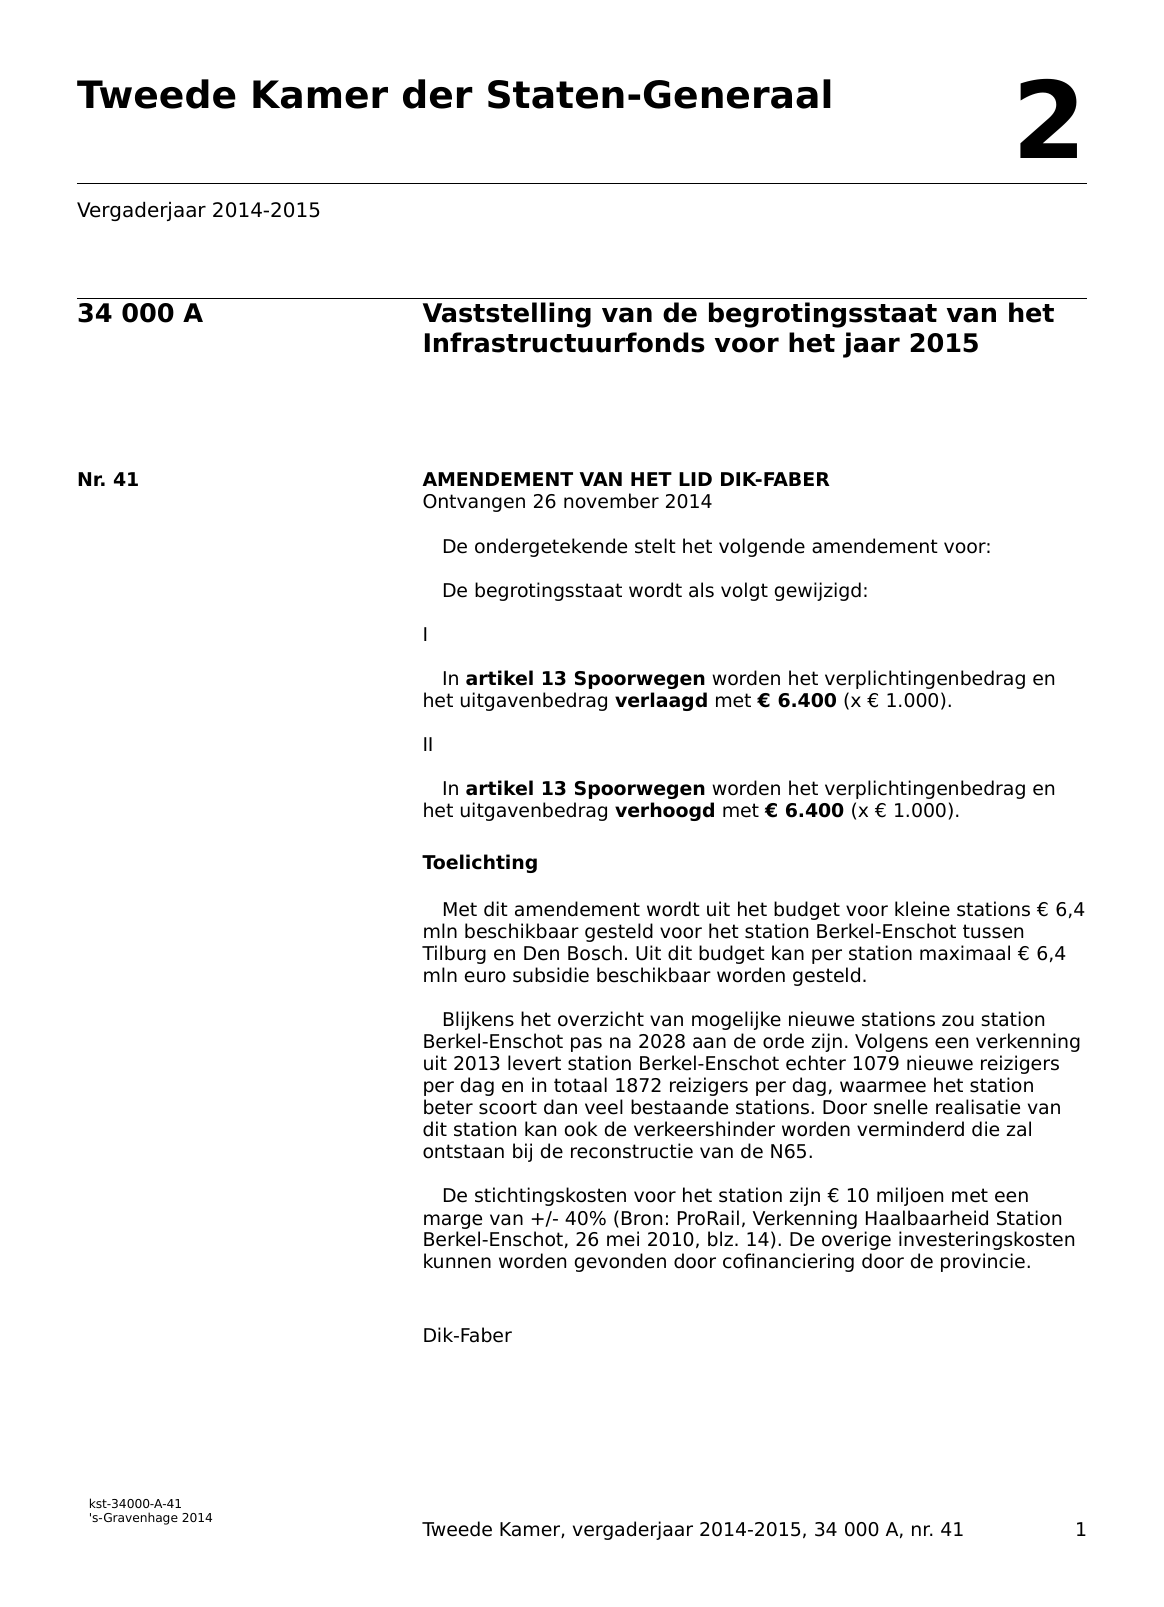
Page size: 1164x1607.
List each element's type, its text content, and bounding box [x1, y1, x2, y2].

text Met dit amendement wordt uit het budget voor kleine stations € 6,4 mln beschikbaar gesteld voor het station Berkel-Enschot tussen Tilburg en Den Bosch. Uit dit budget kan per station maximaal € 6,4 mln euro subsidie beschikbaar worden gesteld. [422, 899, 1087, 987]
text Dik-Faber [422, 1303, 1087, 1347]
table_header Tweede Kamer der Staten-Generaal [77, 59, 886, 183]
text In artikel 13 Spoorwegen worden het verplichtingenbedrag en het uitgavenbedrag verlaagd met € 6.400 (x € 1.000). [422, 668, 1087, 712]
text 's-Gravenhage 2014 [88, 1511, 323, 1525]
text Blijkens het overzicht van mogelijke nieuwe stations zou station Berkel-Enschot pas na 2028 aan de orde zijn. Volgens een verkenning uit 2013 levert station Berkel-Enschot echter 1079 nieuwe reizigers per dag en in totaal 1872 reizigers per dag, waarmee het station beter scoort dan veel bestaande stations. Door snelle realisatie van dit station kan ook de verkeershinder worden verminderd die zal ontstaan bij de reconstructie van de N65. [422, 1009, 1087, 1163]
text In artikel 13 Spoorwegen worden het verplichtingenbedrag en het uitgavenbedrag verhoogd met € 6.400 (x € 1.000). [422, 778, 1087, 822]
text I [422, 624, 1087, 646]
text II [422, 734, 1087, 756]
text De begrotingsstaat wordt als volgt gewijzigd: [422, 580, 1087, 602]
table_cell Vergaderjaar 2014-2015 [77, 184, 1087, 298]
table_header 2 [886, 59, 1087, 183]
text Ontvangen 26 november 2014 [422, 491, 1087, 513]
subtitle Nr. 41 AMENDEMENT VAN HET LID DIK-FABER [77, 469, 1087, 491]
text De stichtingskosten voor het station zijn € 10 miljoen met een marge van +/- 40% (Bron: ProRail, Verkenning Haalbaarheid Station Berkel-Enschot, 26 mei 2010, blz. 14). De overige investeringskosten kunnen worden gevonden door cofinanciering door de provincie. [422, 1185, 1087, 1273]
subtitle Toelichting [422, 852, 1087, 874]
text De ondergetekende stelt het volgende amendement voor: [422, 536, 1087, 557]
subtitle 34 000 A Vaststelling van de begrotingsstaat van het Infrastructuurfonds voor het jaar 2015 [77, 299, 1087, 358]
text kst-34000-A-41 [88, 1497, 323, 1511]
